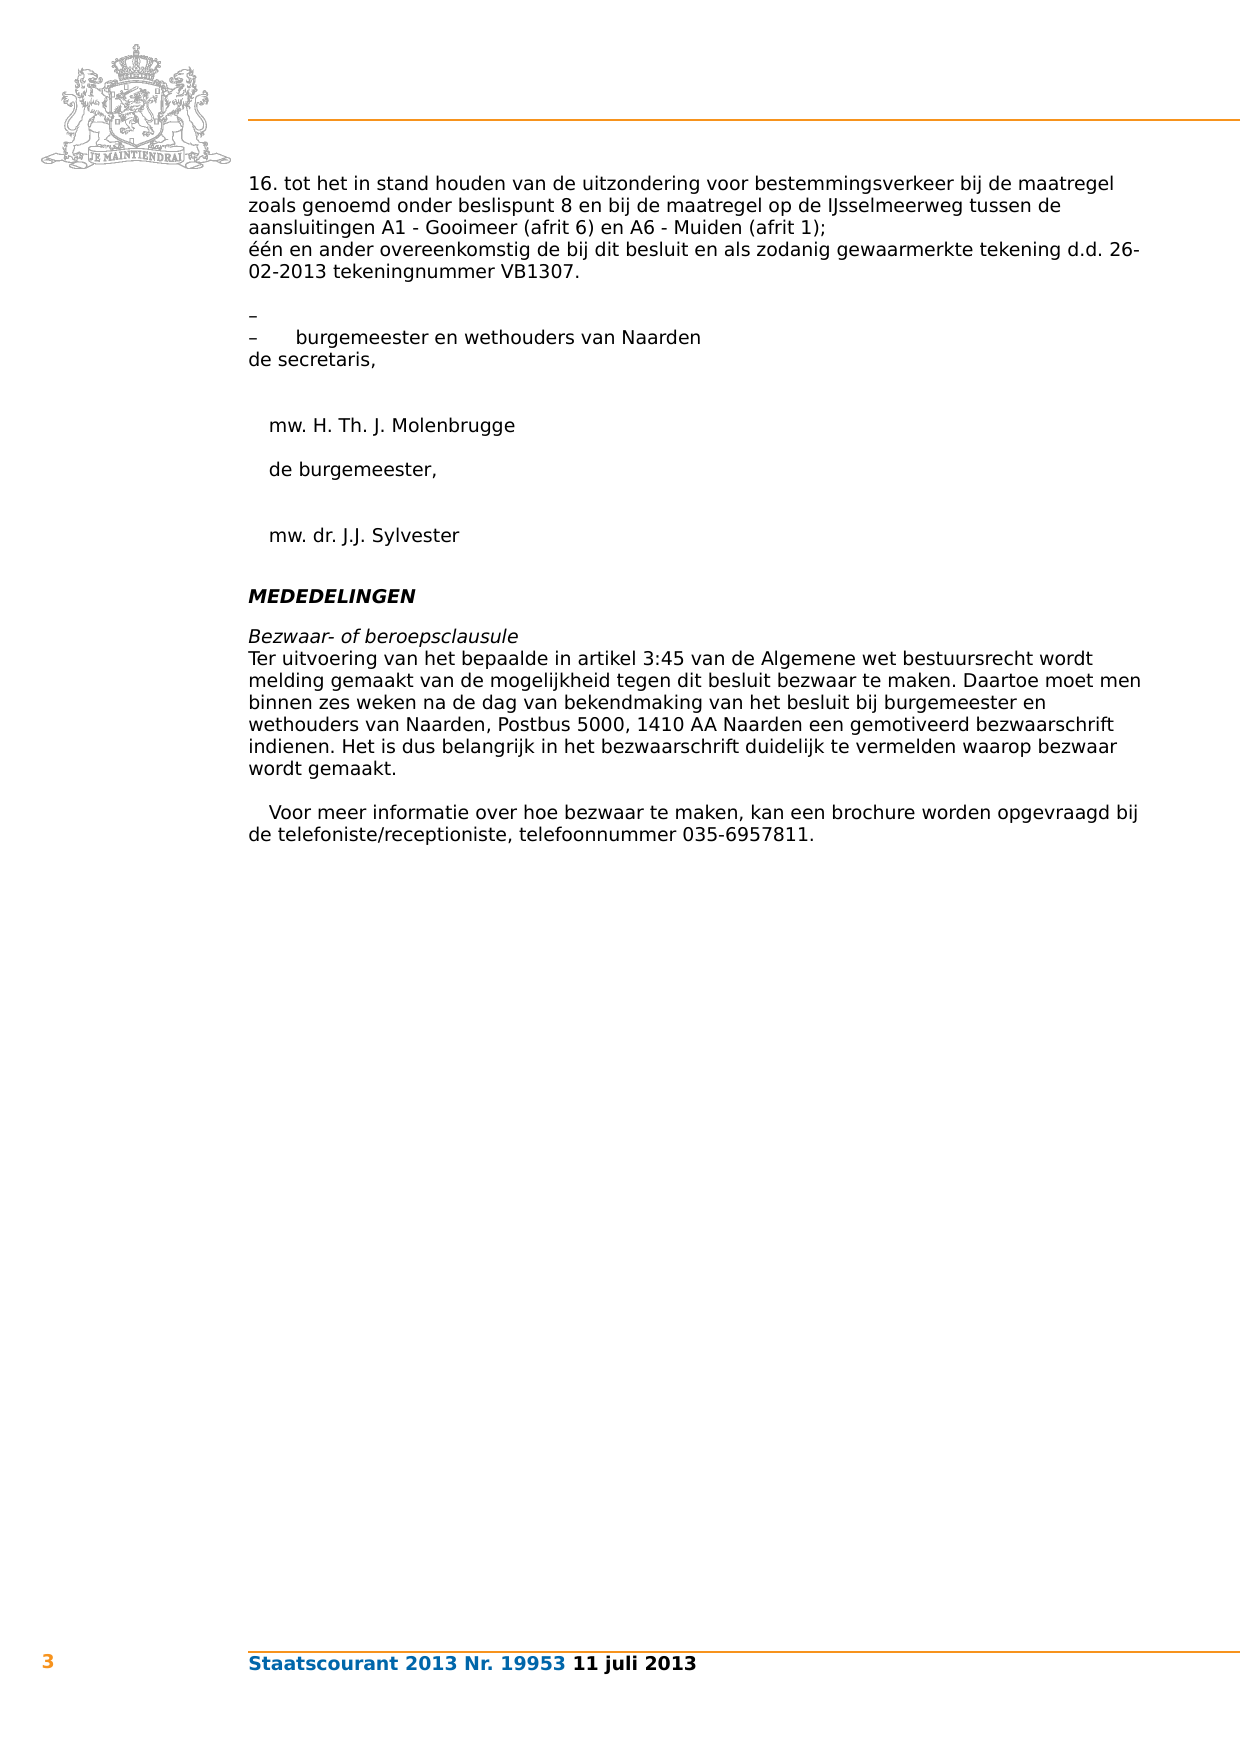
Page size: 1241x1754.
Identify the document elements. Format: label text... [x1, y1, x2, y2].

list burgemeester en wethouders van Naarden [248, 327, 1163, 349]
text één en ander overeenkomstig de bij dit besluit en als zodanig gewaarmerkte tekening d.d. 26-02-2013 tekeningnummer VB1307. [248, 239, 1163, 283]
text Ter uitvoering van het bepaalde in artikel 3:45 van de Algemene wet bestuursrecht wordt melding gemaakt van de mogelijkheid tegen dit besluit bezwaar te maken. Daartoe moet men binnen zes weken na de dag van bekendmaking van het besluit bij burgemeester en wethouders van Naarden, Postbus 5000, 1410 AA Naarden een gemotiveerd bezwaarschrift indienen. Het is dus belangrijk in het bezwaarschrift duidelijk te vermelden waarop bezwaar wordt gemaakt. [248, 648, 1163, 780]
subtitle MEDEDELINGEN [248, 586, 1163, 608]
picture [41, 44, 231, 169]
text Voor meer informatie over hoe bezwaar te maken, kan een brochure worden opgevraagd bij de telefoniste/receptioniste, telefoonnummer 035-6957811. [248, 802, 1163, 846]
text de secretaris, [248, 349, 1163, 371]
subtitle Bezwaar- of beroepsclausule [248, 626, 1163, 648]
text mw. dr. J.J. Sylvester [248, 524, 1163, 546]
text mw. H. Th. J. Molenbrugge [248, 414, 1163, 437]
text 16. tot het in stand houden van de uitzondering voor bestemmingsverkeer bij de maatregel zoals genoemd onder beslispunt 8 en bij de maatregel op de IJsselmeerweg tussen de aansluitingen A1 - Gooimeer (afrit 6) en A6 - Muiden (afrit 1); [248, 173, 1163, 239]
text de burgemeester, [248, 458, 1163, 481]
